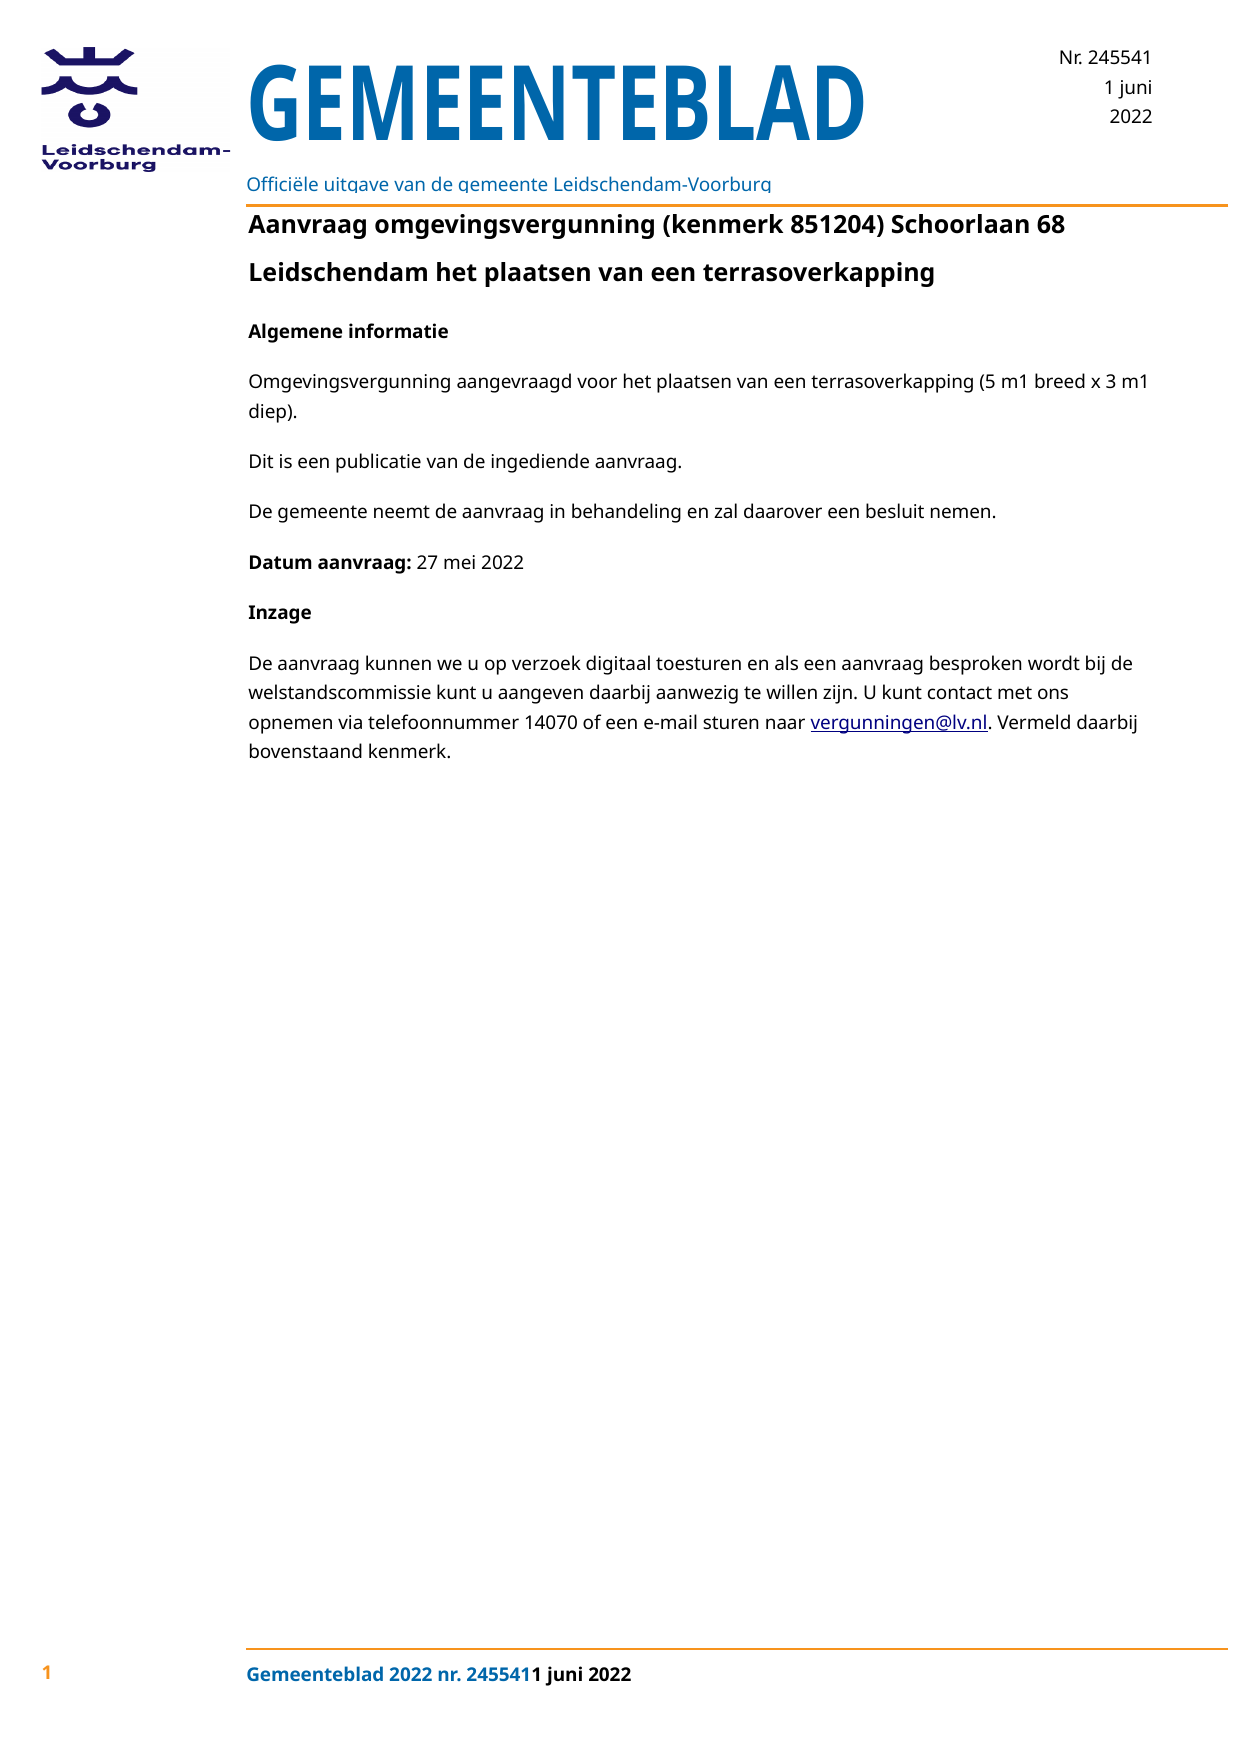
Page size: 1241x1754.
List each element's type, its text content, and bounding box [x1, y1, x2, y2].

text Aanvraag omgevingsvergunning (kenmerk 851204) Schoorlaan 68 Leidschendam het plaatsen van een terrasoverkapping [248, 207, 1152, 288]
picture [41, 47, 231, 172]
text De gemeente neemt de aanvraag in behandeling en zal daarover een besluit nemen. [248, 499, 1152, 524]
text Omgevingsvergunning aangevraagd voor het plaatsen van een terrasoverkapping (5 m1 breed x 3 m1 diep). [248, 368, 1152, 424]
text Datum aanvraag: 27 mei 2022 [248, 549, 1152, 575]
text De aanvraag kunnen we u op verzoek digitaal toesturen en als een aanvraag besproken wordt bij de welstandscommissie kunt u aangeven daarbij aanwezig te willen zijn. U kunt contact met ons opnemen via telefoonnummer 14070 of een e-mail sturen naar vergunningen@lv.nl. Vermeld daarbij bovenstaand kenmerk. [248, 650, 1152, 764]
text Dit is een publicatie van de ingediende aanvraag. [248, 448, 1152, 474]
text Inzage [248, 599, 1152, 625]
text Algemene informatie [248, 318, 1152, 344]
